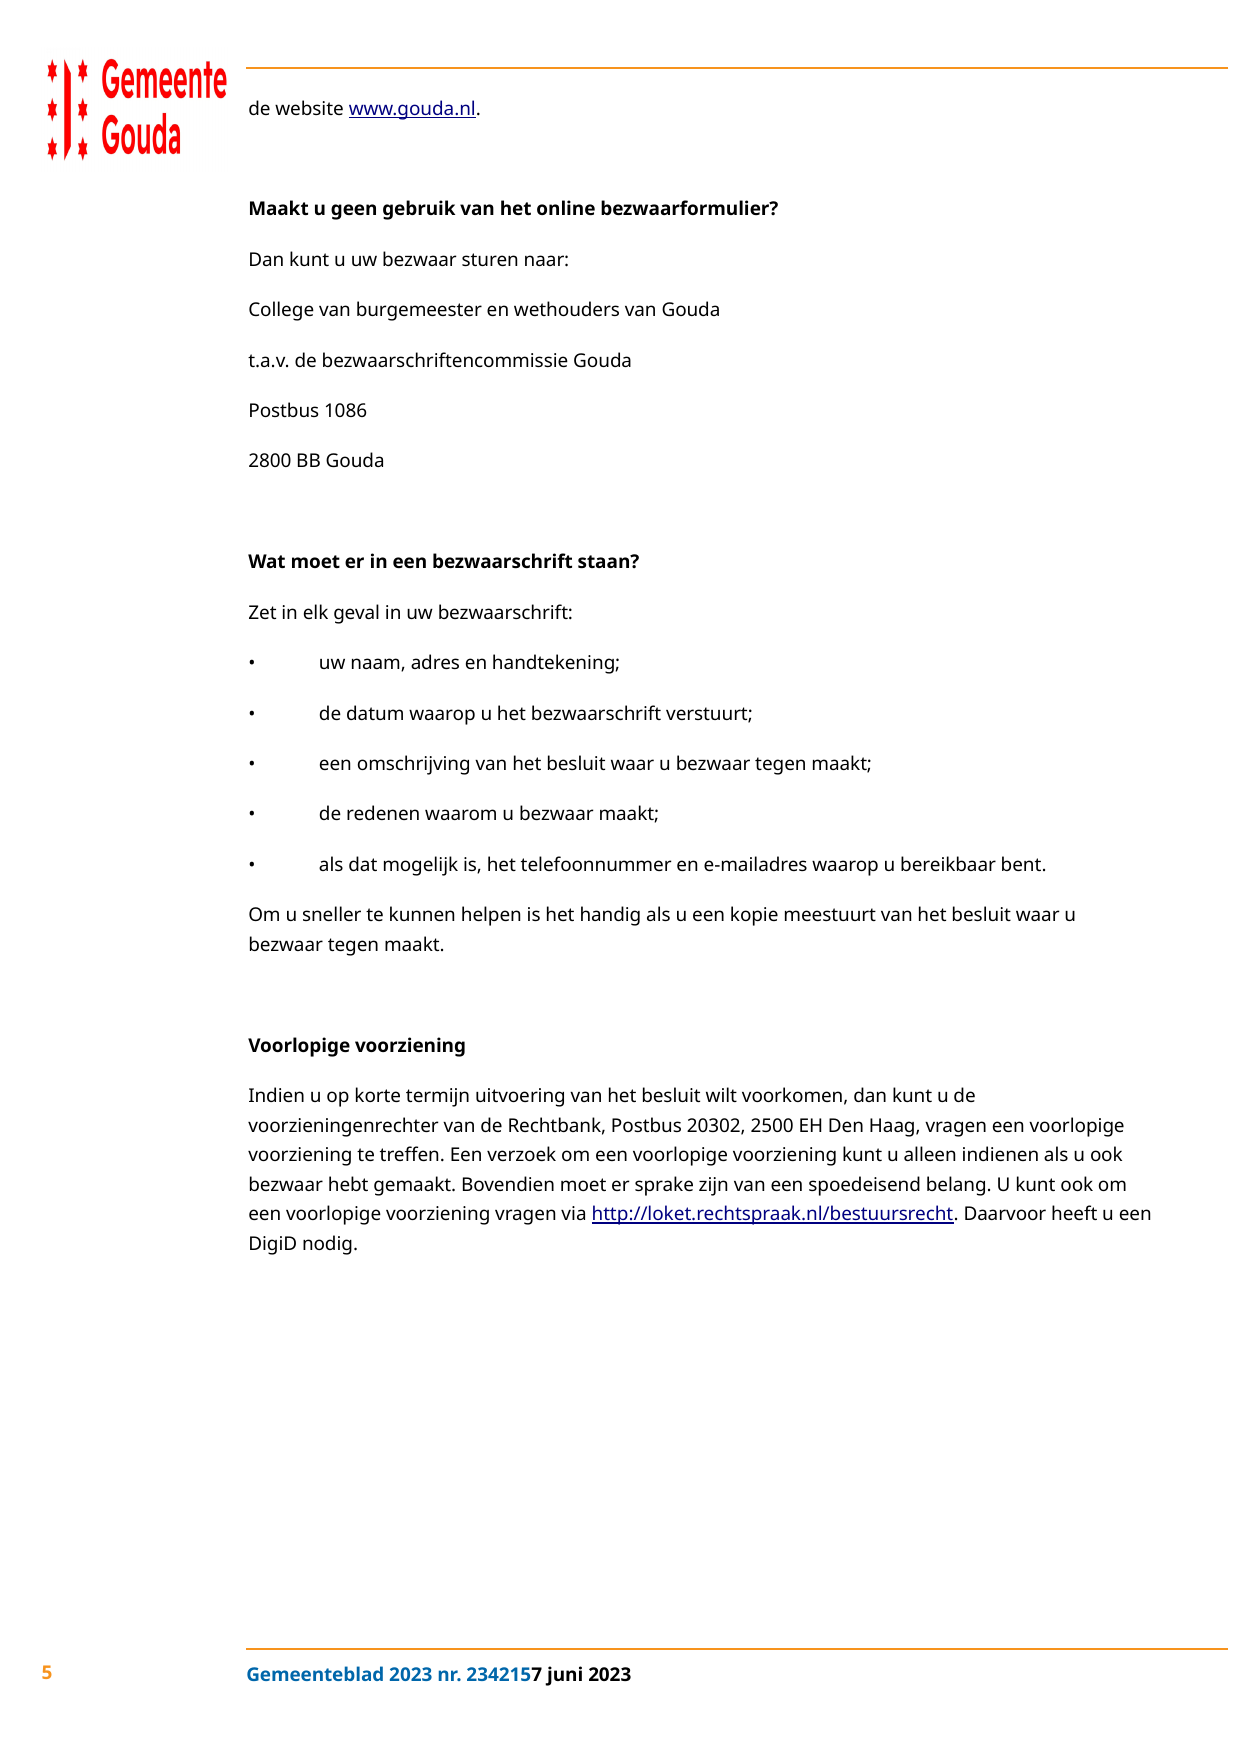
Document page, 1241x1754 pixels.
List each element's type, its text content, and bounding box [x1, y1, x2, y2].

text Zet in elk geval in uw bezwaarschrift: [248, 599, 1152, 625]
text t.a.v. de bezwaarschriftencommissie Gouda [248, 347, 1152, 373]
text Maakt u geen gebruik van het online bezwaarformulier? [248, 196, 1152, 221]
text Indien u op korte termijn uitvoering van het besluit wilt voorkomen, dan kunt u de voorzieningenrechter van de Rechtbank, Postbus 20302, 2500 EH Den Haag, vragen een voorlopige voorziening te treffen. Een verzoek om een voorlopige voorziening kunt u alleen indienen als u ook bezwaar hebt gemaakt. Bovendien moet er sprake zijn van een spoedeisend belang. U kunt ook om een voorlopige voorziening vragen via http://loket.rechtspraak.nl/bestuursrecht. Daarvoor heeft u een DigiD nodig. [248, 1082, 1152, 1256]
text Postbus 1086 [248, 397, 1152, 423]
text Om u sneller te kunnen helpen is het handig als u een kopie meestuurt van het besluit waar u bezwaar tegen maakt. [248, 901, 1152, 957]
text College van burgemeester en wethouders van Gouda [248, 296, 1152, 322]
text Wat moet er in een bezwaarschrift staan? [248, 548, 1152, 574]
text • als dat mogelijk is, het telefoonnummer en e-mailadres waarop u bereikbaar bent. [248, 851, 1152, 877]
text Dan kunt u uw bezwaar sturen naar: [248, 246, 1152, 272]
text de website www.gouda.nl. [248, 95, 1152, 121]
text 2800 BB Gouda [248, 448, 1152, 473]
text • de datum waarop u het bezwaarschrift verstuurt; [248, 700, 1152, 726]
text • uw naam, adres en handtekening; [248, 649, 1152, 675]
text Voorlopige voorziening [248, 1032, 1152, 1058]
text • de redenen waarom u bezwaar maakt; [248, 801, 1152, 826]
picture [41, 47, 231, 172]
text • een omschrijving van het besluit waar u bezwaar tegen maakt; [248, 750, 1152, 776]
